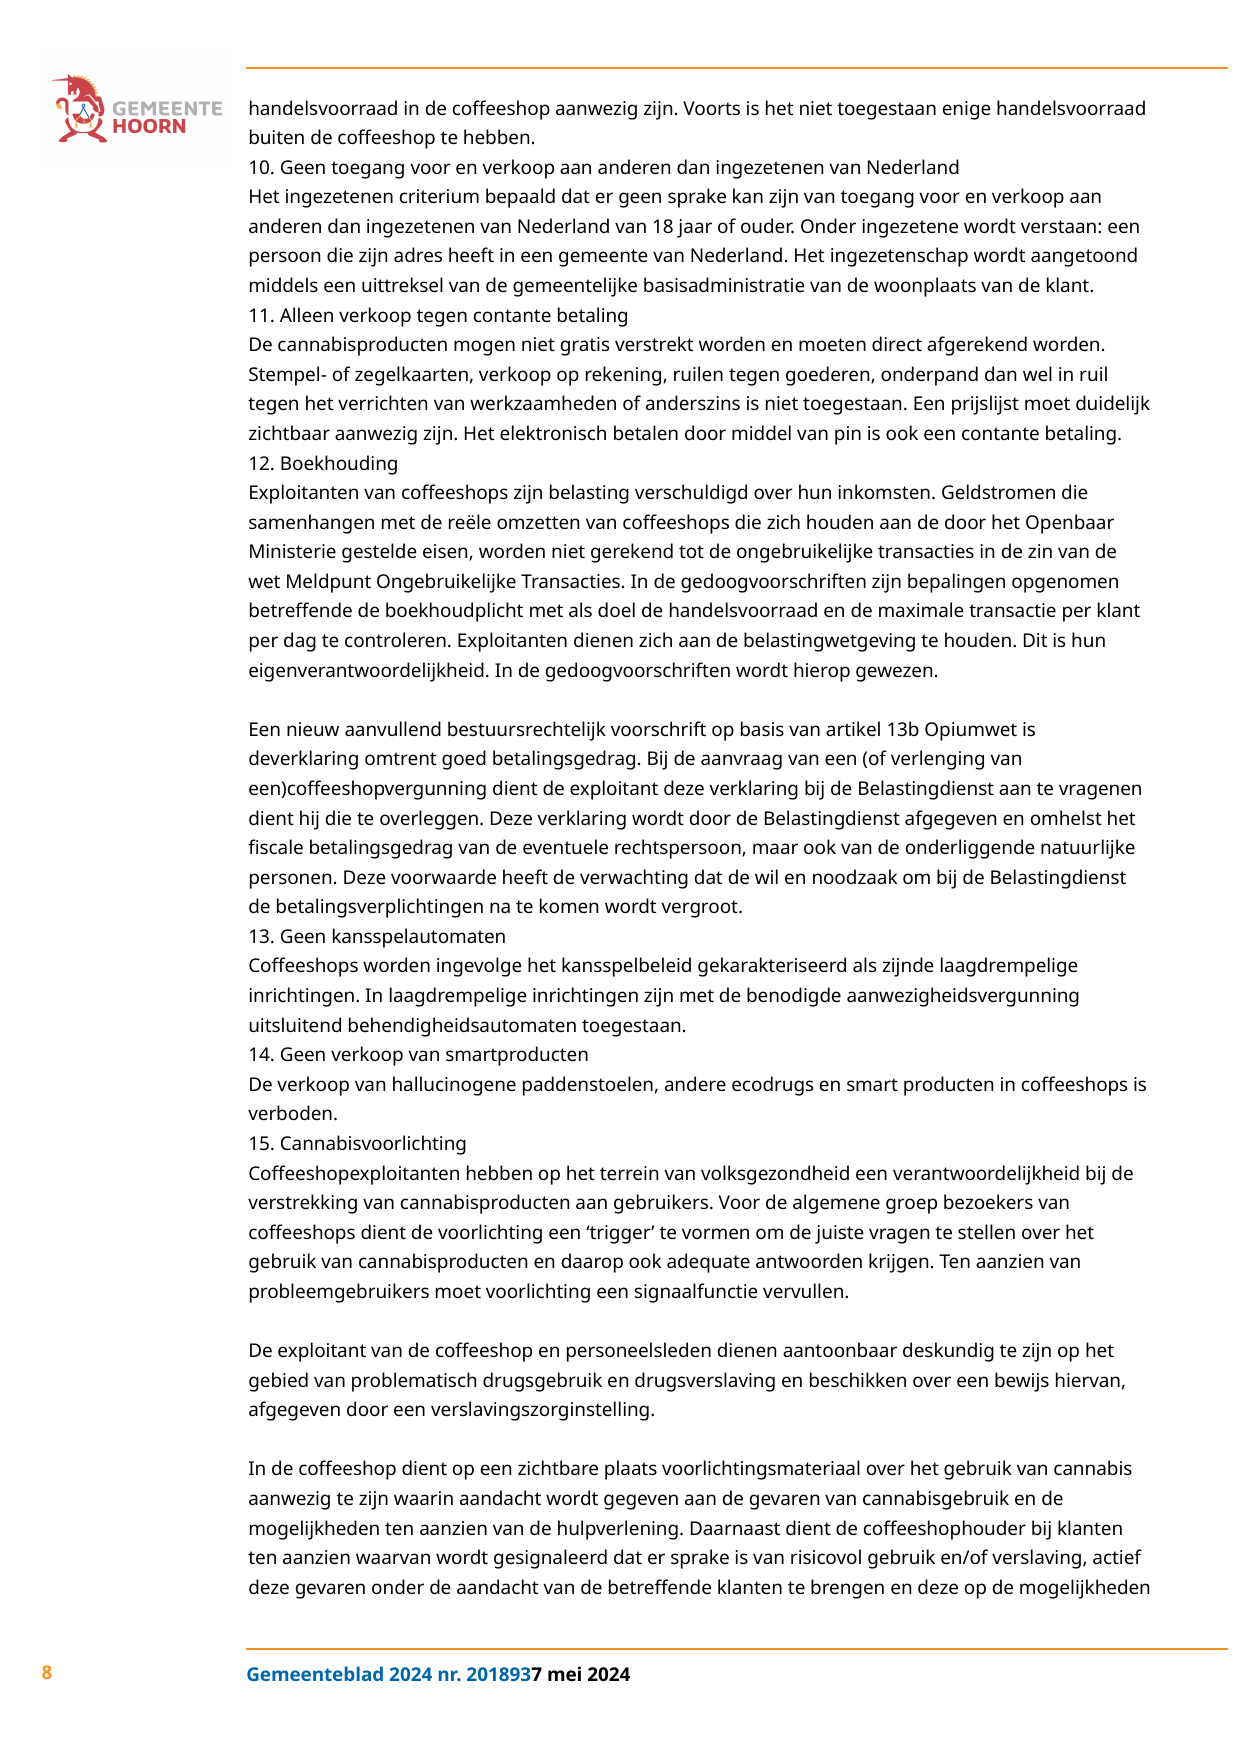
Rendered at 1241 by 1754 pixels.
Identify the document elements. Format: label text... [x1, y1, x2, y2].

text 11. Alleen verkoop tegen contante betaling [248, 302, 1152, 328]
text 12. Boekhouding [248, 450, 1152, 476]
text 10. Geen toegang voor en verkoop aan anderen dan ingezetenen van Nederland [248, 154, 1152, 180]
text handelsvoorraad in de coffeeshop aanwezig zijn. Voorts is het niet toegestaan enige handelsvoorraad buiten de coffeeshop te hebben. [248, 95, 1152, 150]
picture [41, 47, 231, 172]
text In de coffeeshop dient op een zichtbare plaats voorlichtingsmateriaal over het gebruik van cannabis aanwezig te zijn waarin aandacht wordt gegeven aan de gevaren van cannabisgebruik en de mogelijkheden ten aanzien van de hulpverlening. Daarnaast dient de coffeeshophouder bij klanten ten aanzien waarvan wordt gesignaleerd dat er sprake is van risicovol gebruik en/of verslaving, actief deze gevaren onder de aandacht van de betreffende klanten te brengen en deze op de mogelijkheden [248, 1456, 1152, 1600]
text 13. Geen kansspelautomaten [248, 923, 1152, 949]
text De exploitant van de coffeeshop en personeelsleden dienen aantoonbaar deskundig te zijn op het gebied van problematisch drugsgebruik en drugsverslaving en beschikken over een bewijs hiervan, afgegeven door een verslavingszorginstelling. [248, 1337, 1152, 1422]
text De cannabisproducten mogen niet gratis verstrekt worden en moeten direct afgerekend worden. Stempel- of zegelkaarten, verkoop op rekening, ruilen tegen goederen, onderpand dan wel in ruil tegen het verrichten van werkzaamheden of anderszins is niet toegestaan. Een prijslijst moet duidelijk zichtbaar aanwezig zijn. Het elektronisch betalen door middel van pin is ook een contante betaling. [248, 331, 1152, 446]
text Coffeeshopexploitanten hebben op het terrein van volksgezondheid een verantwoordelijkheid bij de verstrekking van cannabisproducten aan gebruikers. Voor de algemene groep bezoekers van coffeeshops dient de voorlichting een ‘trigger’ te vormen om de juiste vragen te stellen over het gebruik van cannabisproducten en daarop ook adequate antwoorden krijgen. Ten aanzien van probleemgebruikers moet voorlichting een signaalfunctie vervullen. [248, 1160, 1152, 1304]
text De verkoop van hallucinogene paddenstoelen, andere ecodrugs en smart producten in coffeeshops is verboden. [248, 1071, 1152, 1126]
text Een nieuw aanvullend bestuursrechtelijk voorschrift op basis van artikel 13b Opiumwet is deverklaring omtrent goed betalingsgedrag. Bij de aanvraag van een (of verlenging van een)coffeeshopvergunning dient de exploitant deze verklaring bij de Belastingdienst aan te vragenen dient hij die te overleggen. Deze verklaring wordt door de Belastingdienst afgegeven en omhelst het fiscale betalingsgedrag van de eventuele rechtspersoon, maar ook van de onderliggende natuurlijke personen. Deze voorwaarde heeft de verwachting dat de wil en noodzaak om bij de Belastingdienst de betalingsverplichtingen na te komen wordt vergroot. [248, 716, 1152, 919]
text Coffeeshops worden ingevolge het kansspelbeleid gekarakteriseerd als zijnde laagdrempelige inrichtingen. In laagdrempelige inrichtingen zijn met de benodigde aanwezigheidsvergunning uitsluitend behendigheidsautomaten toegestaan. [248, 953, 1152, 1038]
text 15. Cannabisvoorlichting [248, 1130, 1152, 1156]
text 14. Geen verkoop van smartproducten [248, 1041, 1152, 1067]
text Het ingezetenen criterium bepaald dat er geen sprake kan zijn van toegang voor en verkoop aan anderen dan ingezetenen van Nederland van 18 jaar of ouder. Onder ingezetene wordt verstaan: een persoon die zijn adres heeft in een gemeente van Nederland. Het ingezetenschap wordt aangetoond middels een uittreksel van de gemeentelijke basisadministratie van de woonplaats van de klant. [248, 183, 1152, 298]
text Exploitanten van coffeeshops zijn belasting verschuldigd over hun inkomsten. Geldstromen die samenhangen met de reële omzetten van coffeeshops die zich houden aan de door het Openbaar Ministerie gestelde eisen, worden niet gerekend tot de ongebruikelijke transacties in de zin van de wet Meldpunt Ongebruikelijke Transacties. In de gedoogvoorschriften zijn bepalingen opgenomen betreffende de boekhoudplicht met als doel de handelsvoorraad en de maximale transactie per klant per dag te controleren. Exploitanten dienen zich aan de belastingwetgeving te houden. Dit is hun eigenverantwoordelijkheid. In de gedoogvoorschriften wordt hierop gewezen. [248, 479, 1152, 683]
